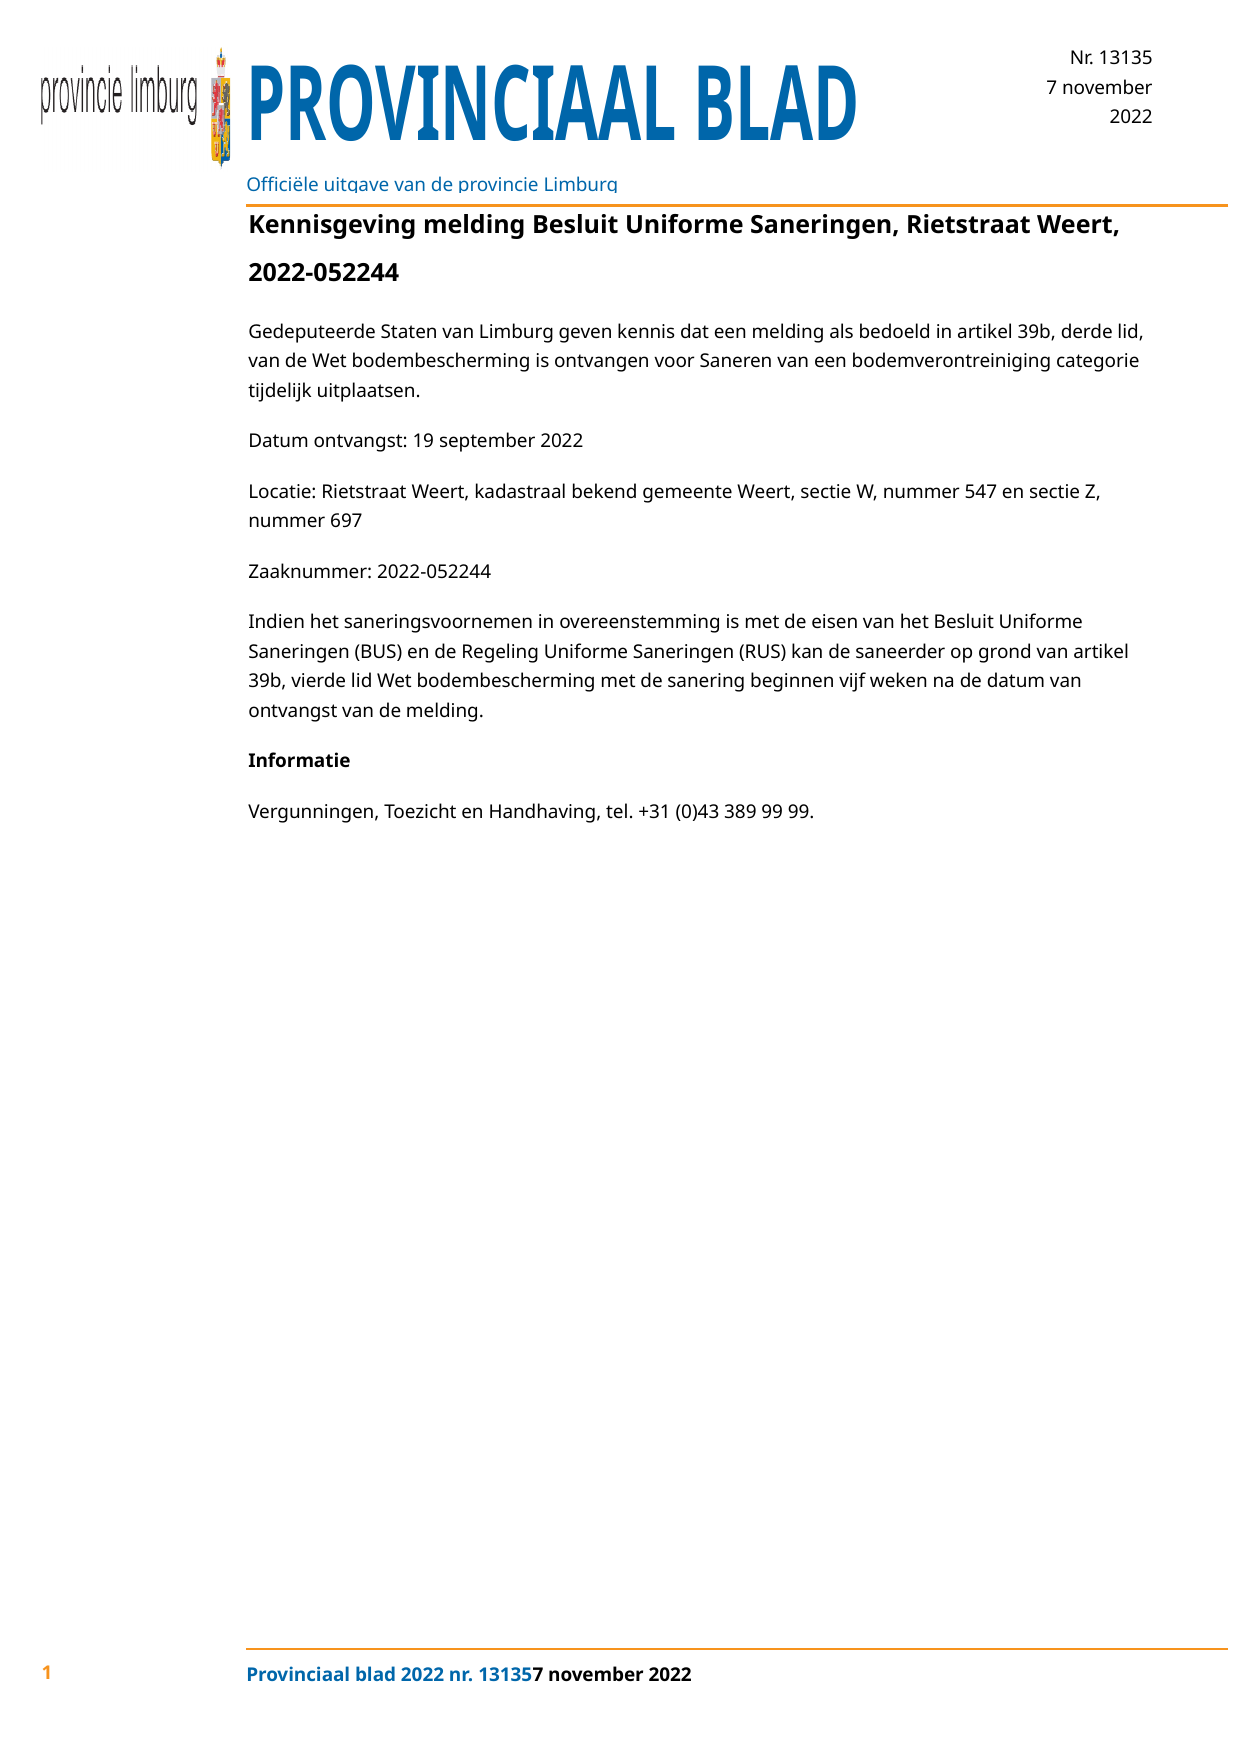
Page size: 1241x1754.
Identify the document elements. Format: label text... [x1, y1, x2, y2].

text Datum ontvangst: 19 september 2022 [248, 427, 1152, 453]
text Locatie: Rietstraat Weert, kadastraal bekend gemeente Weert, sectie W, nummer 547 en sectie Z, nummer 697 [248, 478, 1152, 533]
text Kennisgeving melding Besluit Uniforme Saneringen, Rietstraat Weert, 2022-052244 [248, 207, 1152, 288]
text Indien het saneringsvoornemen in overeenstemming is met de eisen van het Besluit Uniforme Saneringen (BUS) en de Regeling Uniforme Saneringen (RUS) kan de saneerder op grond van artikel 39b, vierde lid Wet bodembescherming met de sanering beginnen vijf weken na de datum van ontvangst van de melding. [248, 608, 1152, 723]
picture [41, 47, 231, 172]
text Informatie [248, 747, 1152, 773]
text Zaaknummer: 2022-052244 [248, 558, 1152, 584]
text Gedeputeerde Staten van Limburg geven kennis dat een melding als bedoeld in artikel 39b, derde lid, van de Wet bodembescherming is ontvangen voor Saneren van een bodemverontreiniging categorie tijdelijk uitplaatsen. [248, 318, 1152, 403]
text Vergunningen, Toezicht en Handhaving, tel. +31 (0)43 389 99 99. [248, 798, 1152, 824]
